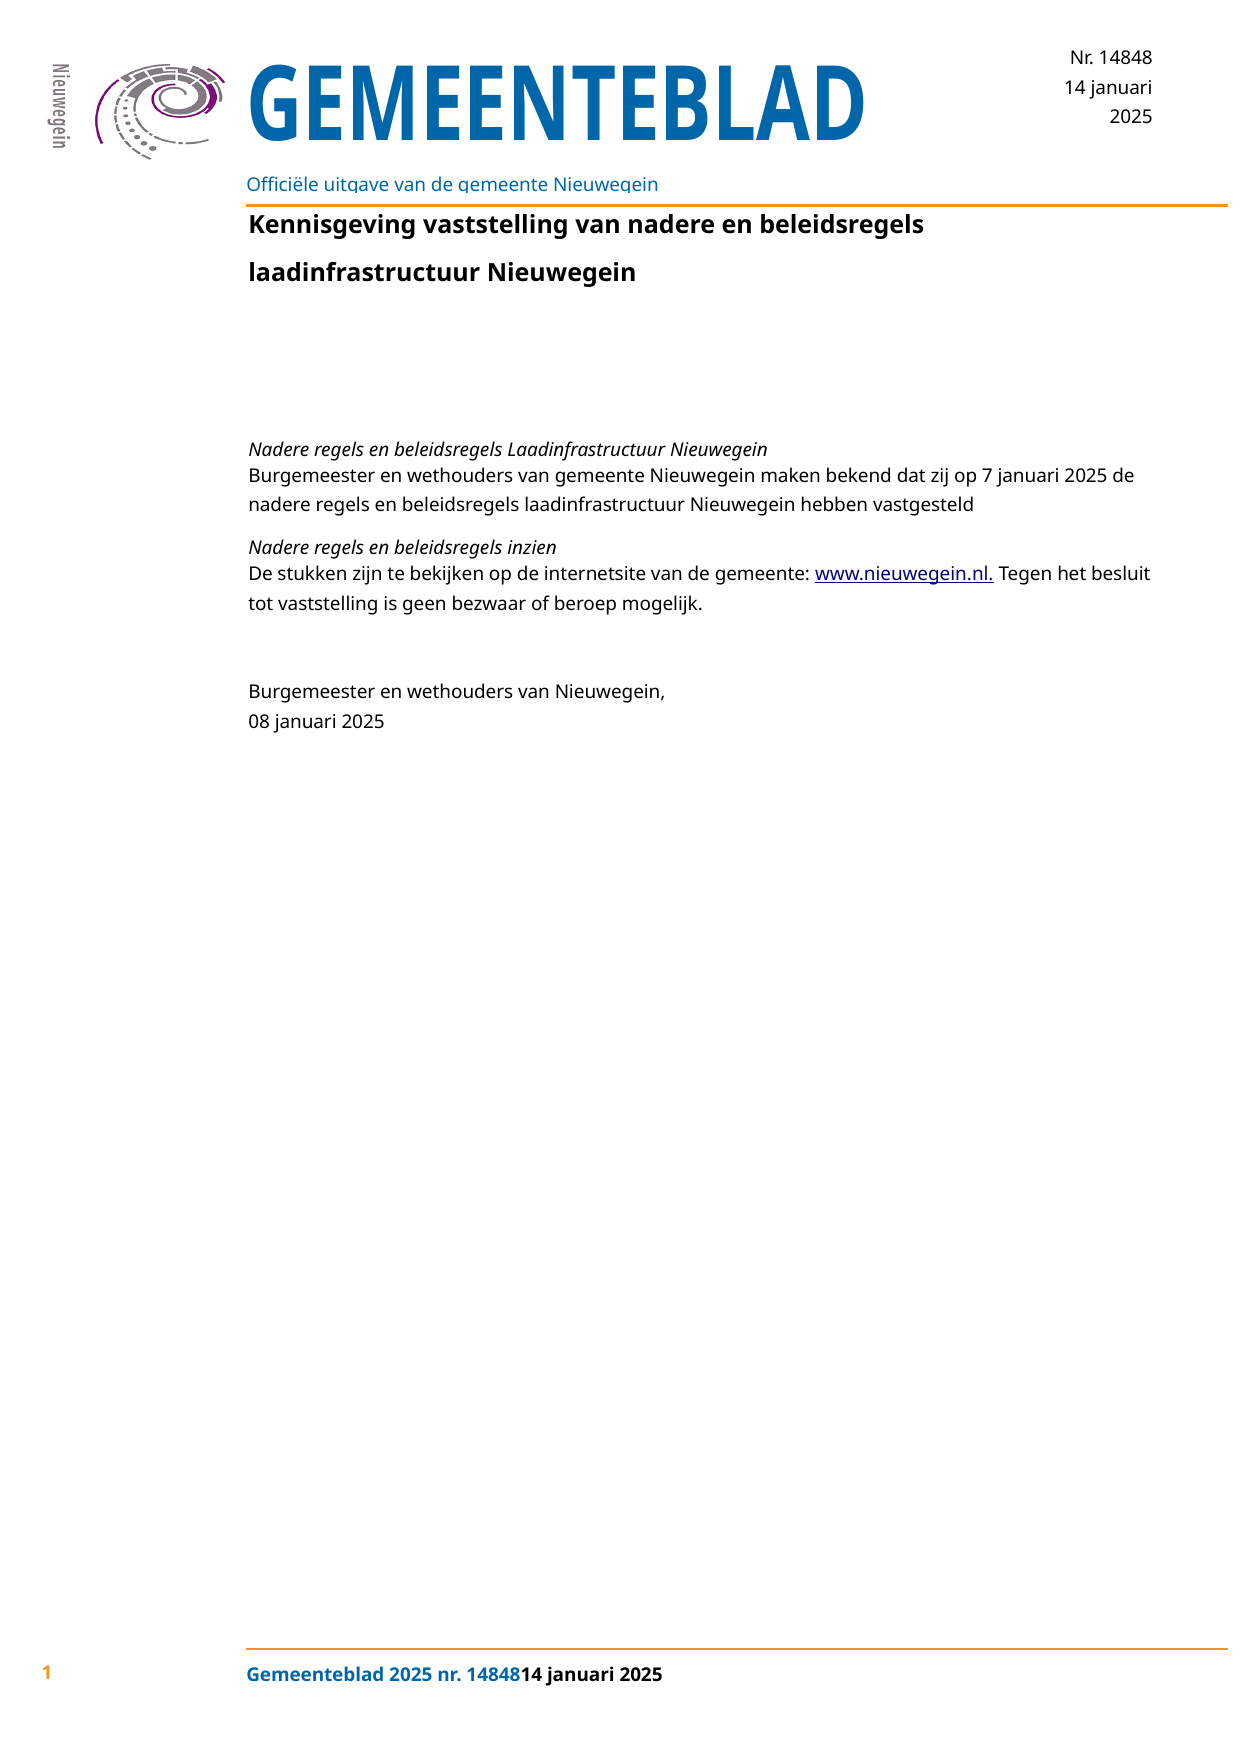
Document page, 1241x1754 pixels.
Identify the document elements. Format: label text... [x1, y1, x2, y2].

text Burgemeester en wethouders van gemeente Nieuwegein maken bekend dat zij op 7 januari 2025 de nadere regels en beleidsregels laadinfrastructuur Nieuwegein hebben vastgesteld [248, 462, 1152, 517]
text Kennisgeving vaststelling van nadere en beleidsregels laadinfrastructuur Nieuwegein [248, 207, 1152, 288]
text Nadere regels en beleidsregels inzien [248, 534, 1152, 560]
picture [41, 47, 231, 172]
text De stukken zijn te bekijken op de internetsite van de gemeente: www.nieuwegein.nl. Tegen het besluit tot vaststelling is geen bezwaar of beroep mogelijk. [248, 560, 1152, 616]
text Burgemeester en wethouders van Nieuwegein, [248, 678, 1152, 704]
text 08 januari 2025 [248, 708, 1152, 734]
text Nadere regels en beleidsregels Laadinfrastructuur Nieuwegein [248, 436, 1152, 462]
